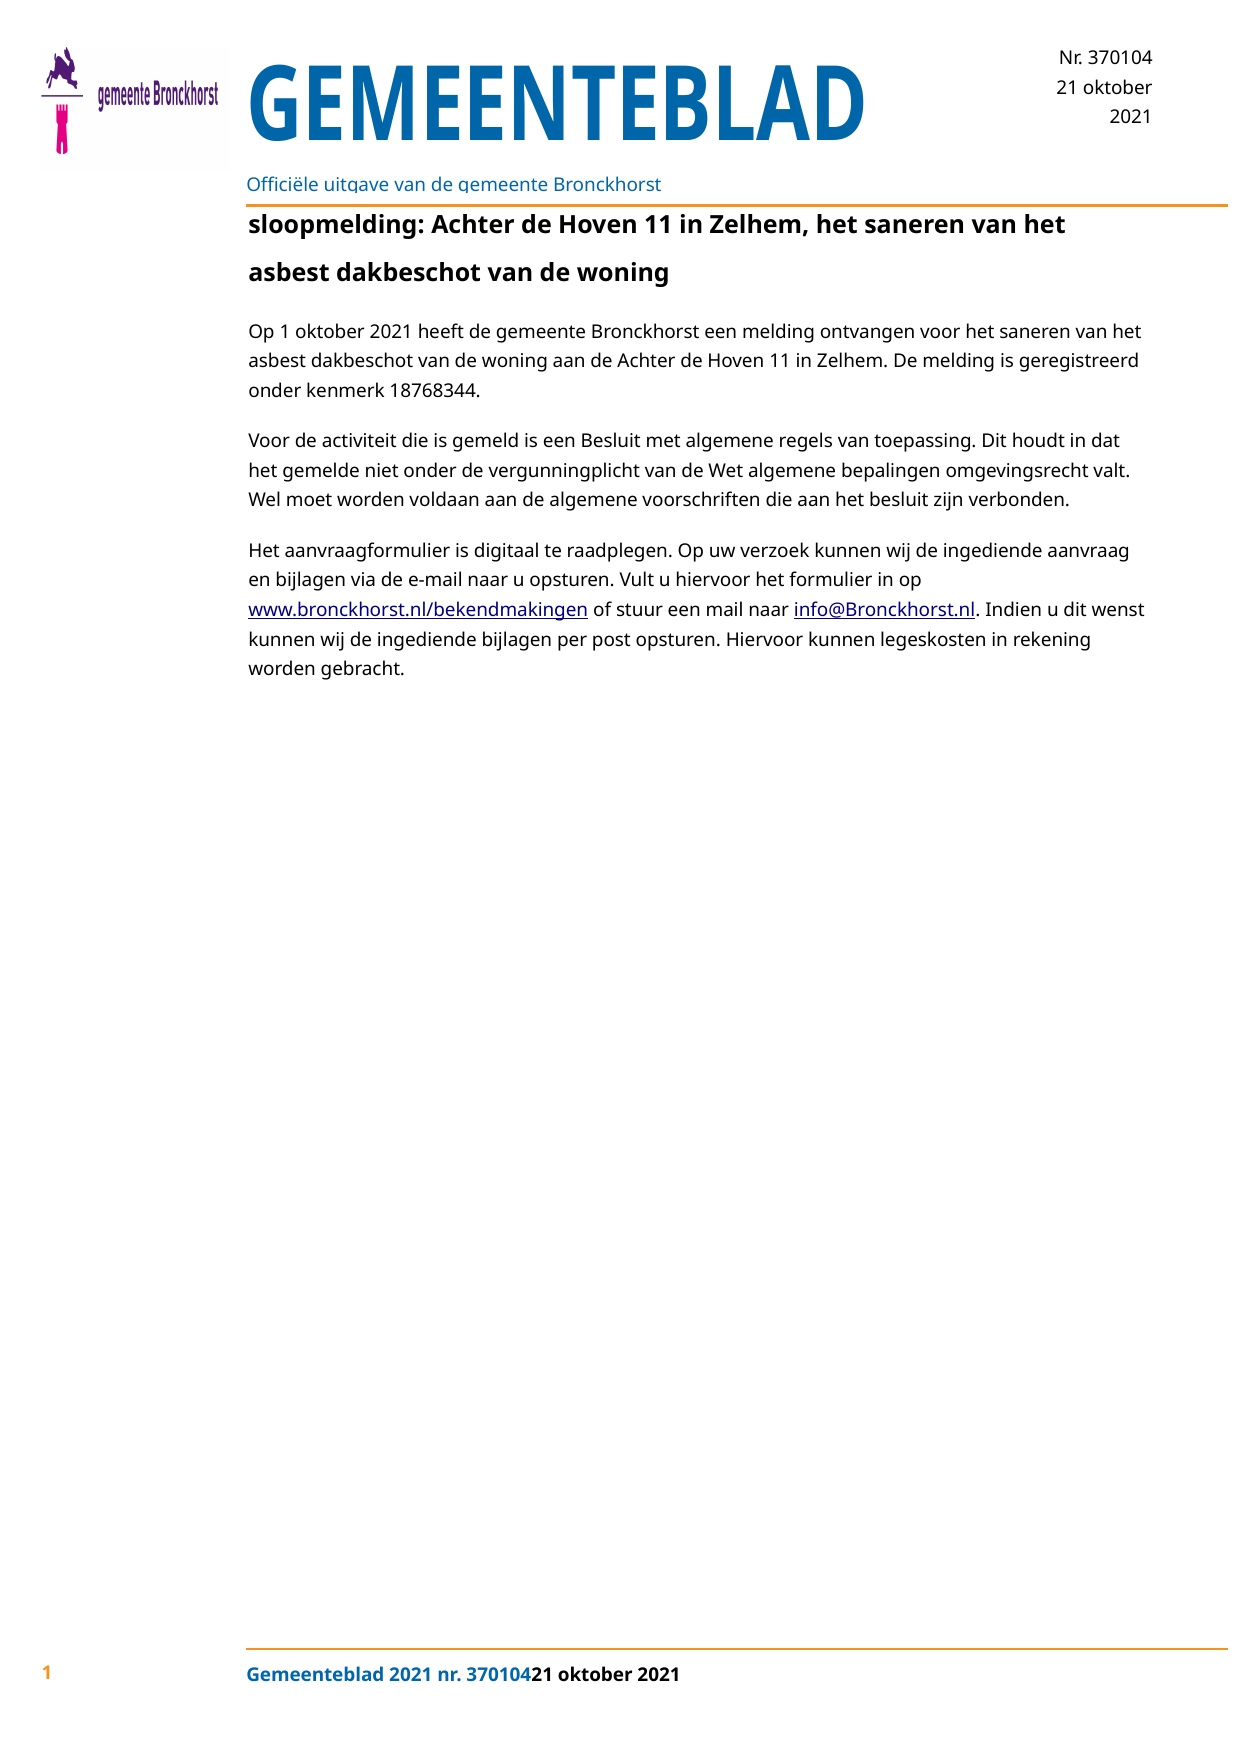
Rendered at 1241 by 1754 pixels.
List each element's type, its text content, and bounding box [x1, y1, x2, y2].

text Voor de activiteit die is gemeld is een Besluit met algemene regels van toepassing. Dit houdt in dat het gemelde niet onder de vergunningplicht van de Wet algemene bepalingen omgevingsrecht valt. Wel moet worden voldaan aan de algemene voorschriften die aan het besluit zijn verbonden. [248, 427, 1152, 512]
text Op 1 oktober 2021 heeft de gemeente Bronckhorst een melding ontvangen voor het saneren van het asbest dakbeschot van de woning aan de Achter de Hoven 11 in Zelhem. De melding is geregistreerd onder kenmerk 18768344. [248, 318, 1152, 403]
text sloopmelding: Achter de Hoven 11 in Zelhem, het saneren van het asbest dakbeschot van de woning [248, 207, 1152, 288]
text Het aanvraagformulier is digitaal te raadplegen. Op uw verzoek kunnen wij de ingediende aanvraag en bijlagen via de e-mail naar u opsturen. Vult u hiervoor het formulier in op www.bronckhorst.nl/bekendmakingen of stuur een mail naar info@Bronckhorst.nl. Indien u dit wenst kunnen wij de ingediende bijlagen per post opsturen. Hiervoor kunnen legeskosten in rekening worden gebracht. [248, 537, 1152, 681]
picture [41, 47, 231, 172]
